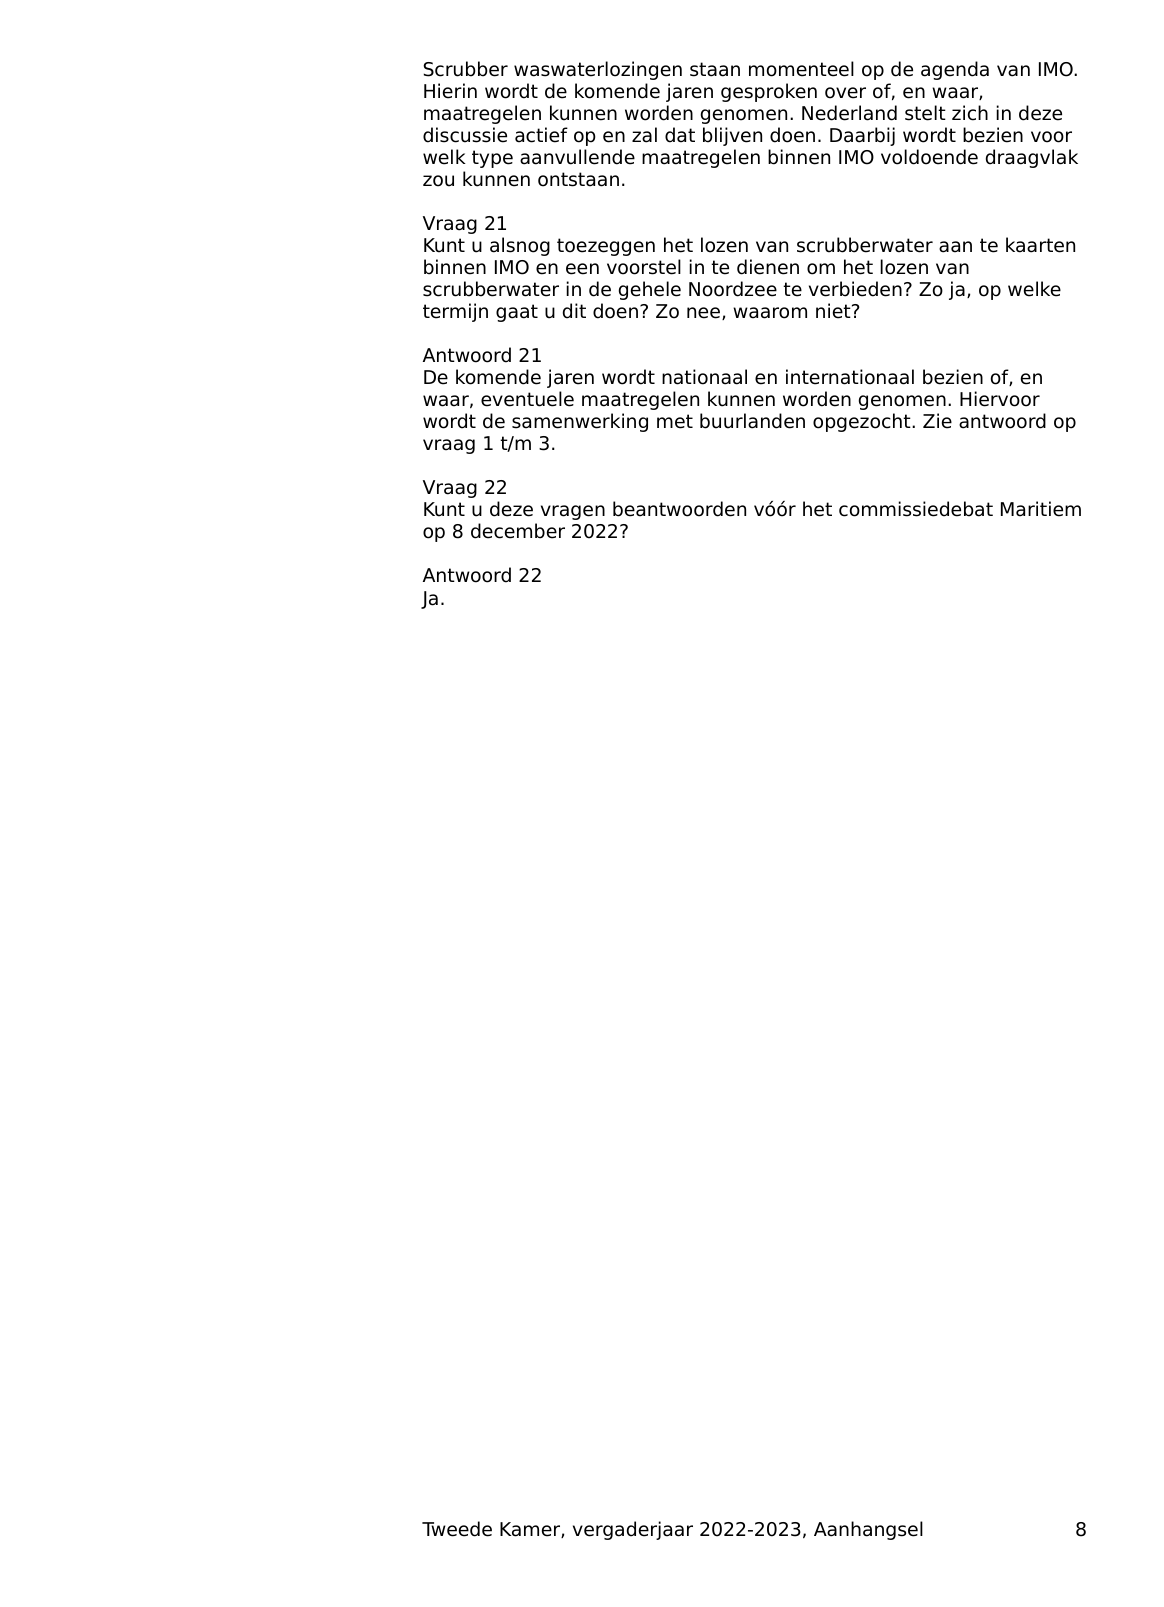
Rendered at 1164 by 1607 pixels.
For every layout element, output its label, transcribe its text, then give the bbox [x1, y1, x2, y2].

text Antwoord 22 [422, 565, 1087, 587]
text Vraag 21 [422, 213, 1087, 235]
text Antwoord 21 [422, 345, 1087, 367]
text Kunt u alsnog toezeggen het lozen van scrubberwater aan te kaarten binnen IMO en een voorstel in te dienen om het lozen van scrubberwater in de gehele Noordzee te verbieden? Zo ja, op welke termijn gaat u dit doen? Zo nee, waarom niet? [422, 235, 1087, 323]
text Ja. [422, 587, 1087, 609]
text Scrubber waswaterlozingen staan momenteel op de agenda van IMO. Hierin wordt de komende jaren gesproken over of, en waar, maatregelen kunnen worden genomen. Nederland stelt zich in deze discussie actief op en zal dat blijven doen. Daarbij wordt bezien voor welk type aanvullende maatregelen binnen IMO voldoende draagvlak zou kunnen ontstaan. [422, 59, 1087, 191]
text Vraag 22 [422, 477, 1087, 499]
text De komende jaren wordt nationaal en internationaal bezien of, en waar, eventuele maatregelen kunnen worden genomen. Hiervoor wordt de samenwerking met buurlanden opgezocht. Zie antwoord op vraag 1 t/m 3. [422, 367, 1087, 455]
text Kunt u deze vragen beantwoorden vóór het commissiedebat Maritiem op 8 december 2022? [422, 499, 1087, 543]
